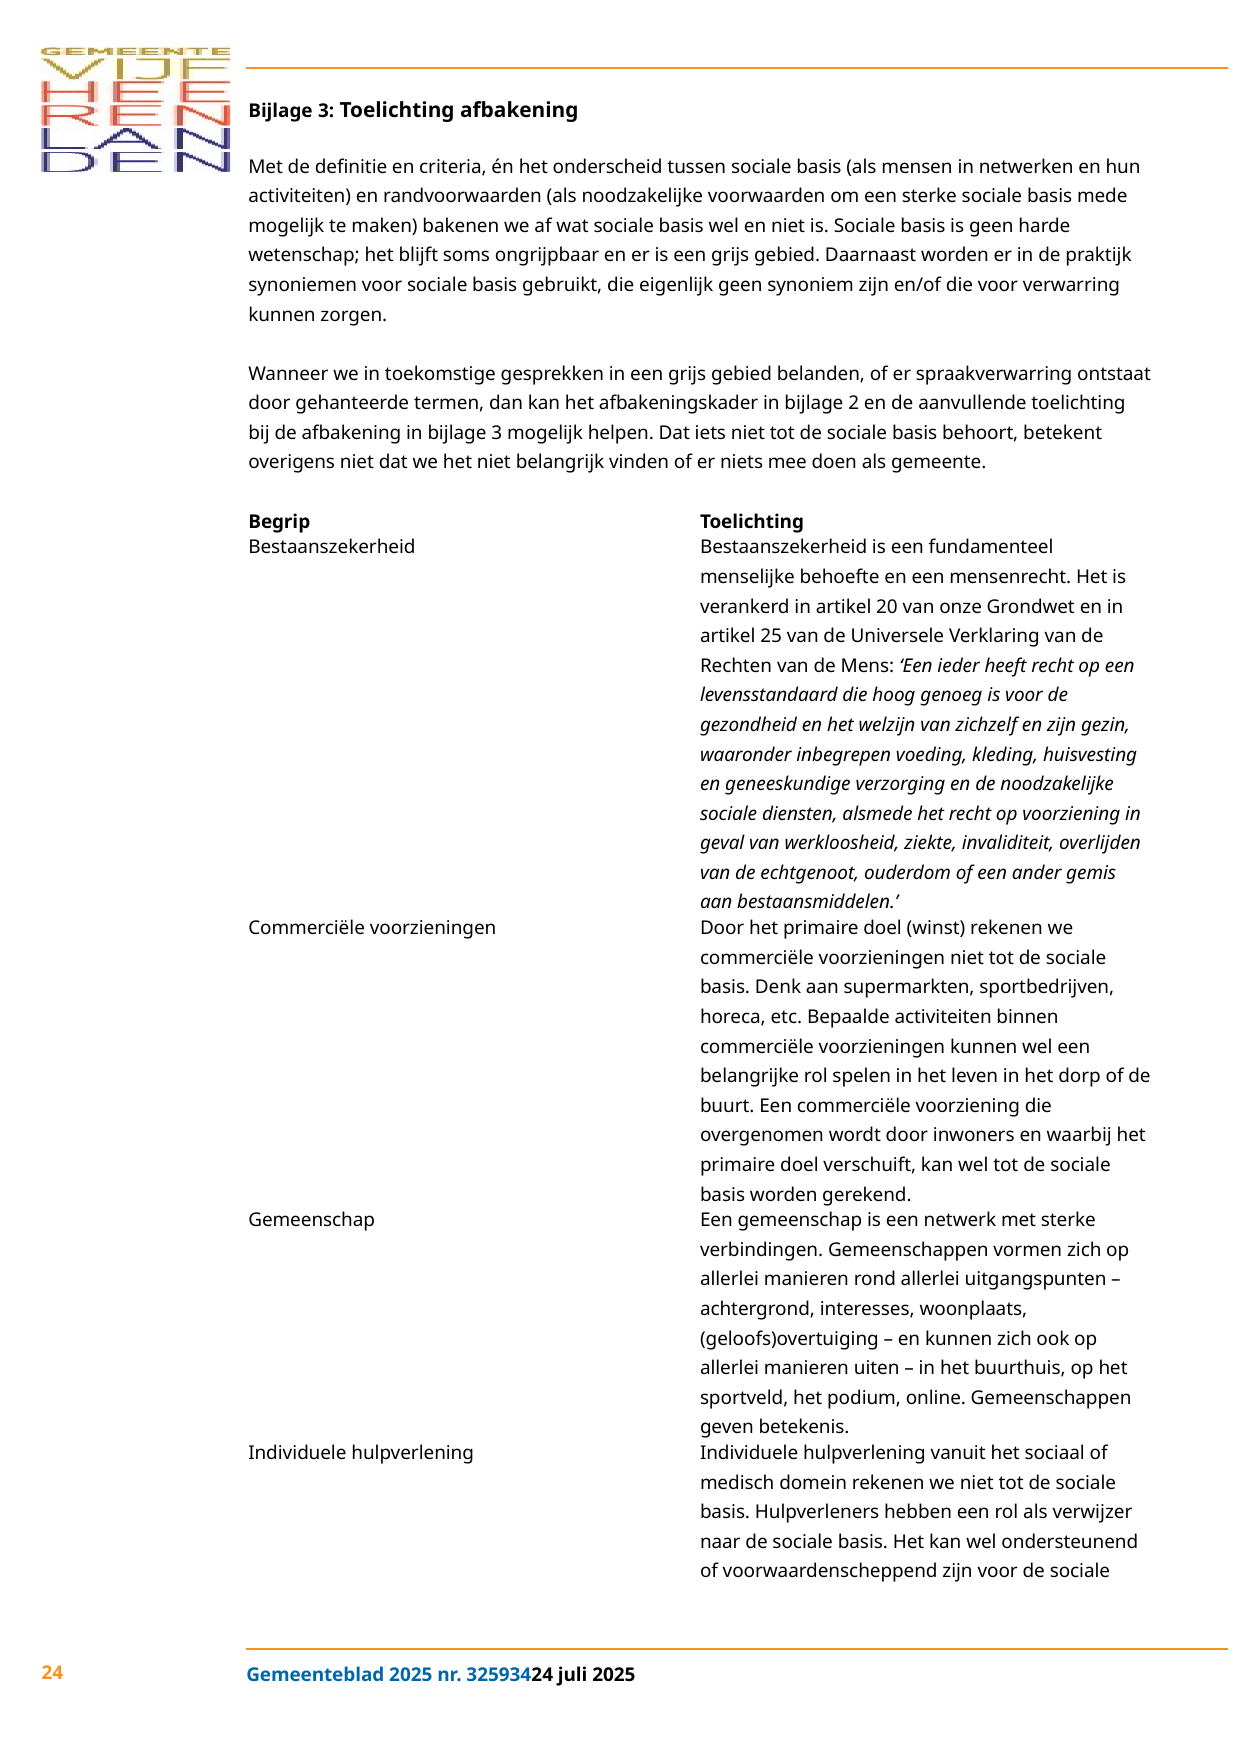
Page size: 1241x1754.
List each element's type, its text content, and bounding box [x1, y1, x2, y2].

table_cell Door het primaire doel (winst) rekenen we commerciële voorzieningen niet tot de sociale basis. Denk aan supermarkten, sportbedrijven, horeca, etc. Bepaalde activiteiten binnen commerciële voorzieningen kunnen wel een belangrijke rol spelen in het leven in het dorp of de buurt. Een commerciële voorziening die overgenomen wordt door inwoners en waarbij het primaire doel verschuift, kan wel tot de sociale basis worden gerekend. [700, 915, 1152, 1206]
table_header Toelichting [700, 508, 1152, 534]
table_cell Commerciële voorzieningen [248, 915, 700, 1206]
table_cell Individuele hulpverlening [248, 1439, 700, 1583]
table_header Begrip [248, 508, 700, 534]
table_cell Bestaanszekerheid [248, 534, 700, 914]
table_cell Gemeenschap [248, 1206, 700, 1439]
text Wanneer we in toekomstige gesprekken in een grijs gebied belanden, of er spraakverwarring ontstaat door gehanteerde termen, dan kan het afbakeningskader in bijlage 2 en de aanvullende toelichting bij de afbakening in bijlage 3 mogelijk helpen. Dat iets niet tot de sociale basis behoort, betekent overigens niet dat we het niet belangrijk vinden of er niets mee doen als gemeente. [248, 360, 1152, 474]
text Met de definitie en criteria, én het onderscheid tussen sociale basis (als mensen in netwerken en hun activiteiten) en randvoorwaarden (als noodzakelijke voorwaarden om een sterke sociale basis mede mogelijk te maken) bakenen we af wat sociale basis wel en niet is. Sociale basis is geen harde wetenschap; het blijft soms ongrijpbaar en er is een grijs gebied. Daarnaast worden er in de praktijk synoniemen voor sociale basis gebruikt, die eigenlijk geen synoniem zijn en/of die voor verwarring kunnen zorgen. [248, 153, 1152, 327]
table_cell Een gemeenschap is een netwerk met sterke verbindingen. Gemeenschappen vormen zich op allerlei manieren rond allerlei uitgangspunten – achtergrond, interesses, woonplaats, (geloofs)overtuiging – en kunnen zich ook op allerlei manieren uiten – in het buurthuis, op het sportveld, het podium, online. Gemeenschappen geven betekenis. [700, 1206, 1152, 1439]
picture [41, 47, 231, 172]
table_cell Individuele hulpverlening vanuit het sociaal of medisch domein rekenen we niet tot de sociale basis. Hulpverleners hebben een rol als verwijzer naar de sociale basis. Het kan wel ondersteunend of voorwaardenscheppend zijn voor de sociale [700, 1439, 1152, 1583]
table_cell Bestaanszekerheid is een fundamenteel menselijke behoefte en een mensenrecht. Het is verankerd in artikel 20 van onze Grondwet en in artikel 25 van de Universele Verklaring van de Rechten van de Mens: ‘Een ieder heeft recht op een levensstandaard die hoog genoeg is voor de gezondheid en het welzijn van zichzelf en zijn gezin, waaronder inbegrepen voeding, kleding, huisvesting en geneeskundige verzorging en de noodzakelijke sociale diensten, alsmede het recht op voorziening in geval van werkloosheid, ziekte, invaliditeit, overlijden van de echtgenoot, ouderdom of een ander gemis aan bestaansmiddelen.’ [700, 534, 1152, 914]
text Bijlage 3: Toelichting afbakening [248, 95, 1152, 123]
